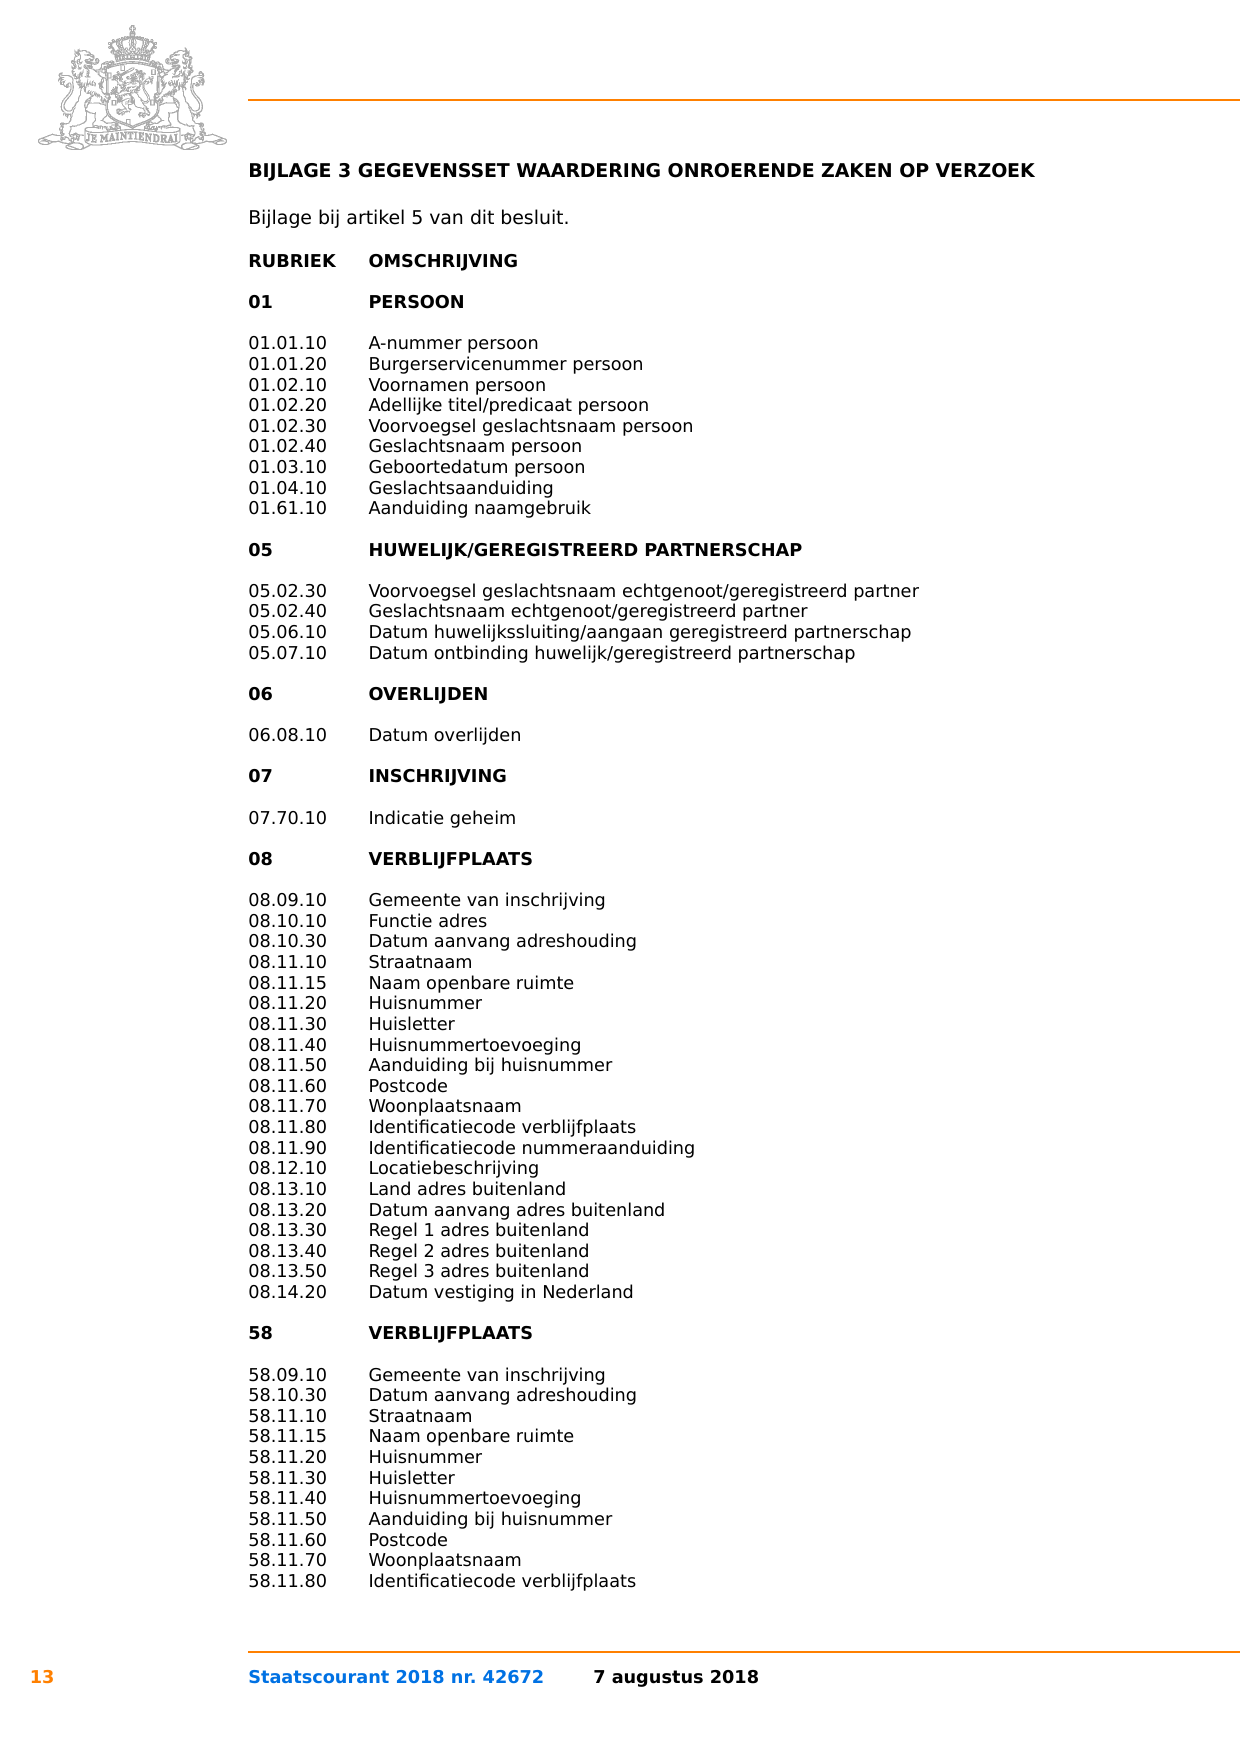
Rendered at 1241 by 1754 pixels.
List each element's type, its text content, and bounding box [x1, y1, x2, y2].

table_cell [248, 787, 362, 808]
table_cell Datum ontbinding huwelijk/geregistreerd partnerschap [363, 643, 1163, 663]
table_cell 06.08.10 [248, 725, 362, 746]
table_cell [363, 705, 1163, 725]
table_cell Aanduiding bij huisnummer [363, 1055, 1163, 1076]
table_cell 08.11.90 [248, 1138, 362, 1158]
table_cell 01.03.10 [248, 457, 362, 478]
table_cell Datum aanvang adreshouding [363, 1385, 1163, 1406]
table_cell Naam openbare ruimte [363, 1426, 1163, 1447]
table_cell 08.13.30 [248, 1220, 362, 1241]
table_cell Regel 1 adres buitenland [363, 1220, 1163, 1241]
table_cell 08.11.15 [248, 973, 362, 993]
table_cell Datum aanvang adreshouding [363, 931, 1163, 952]
table_cell 08.11.50 [248, 1055, 362, 1076]
table_cell Regel 3 adres buitenland [363, 1261, 1163, 1282]
table_cell [363, 663, 1163, 684]
table_cell A-nummer persoon [363, 333, 1163, 354]
table_cell Datum aanvang adres buitenland [363, 1200, 1163, 1220]
table_cell 07.70.10 [248, 808, 362, 828]
table_cell [248, 1303, 362, 1323]
table_cell 08.13.10 [248, 1179, 362, 1199]
table_cell Land adres buitenland [363, 1179, 1163, 1199]
table_cell HUWELIJK/GEREGISTREERD PARTNERSCHAP [363, 540, 1163, 560]
table_cell Datum overlijden [363, 725, 1163, 746]
table_cell [248, 313, 362, 333]
table_cell [248, 663, 362, 684]
table_header RUBRIEK [248, 251, 362, 271]
table_cell PERSOON [363, 292, 1163, 313]
table_cell Identificatiecode nummeraanduiding [363, 1138, 1163, 1158]
table_cell Identificatiecode verblijfplaats [363, 1571, 1163, 1591]
table_cell 01.02.10 [248, 375, 362, 395]
table_cell [363, 1344, 1163, 1364]
table_cell Huisnummer [363, 993, 1163, 1014]
table_cell 05.02.40 [248, 601, 362, 622]
table_cell 08.09.10 [248, 890, 362, 911]
picture [38, 25, 227, 150]
table_cell 05.02.30 [248, 581, 362, 601]
table_cell 58.11.10 [248, 1406, 362, 1426]
table_cell Gemeente van inschrijving [363, 890, 1163, 911]
table_cell 01.04.10 [248, 478, 362, 498]
table_cell Datum vestiging in Nederland [363, 1282, 1163, 1303]
table_cell [363, 787, 1163, 808]
table_cell 58.11.20 [248, 1447, 362, 1468]
table_cell [363, 1303, 1163, 1323]
table_cell Woonplaatsnaam [363, 1550, 1163, 1571]
table_cell Indicatie geheim [363, 808, 1163, 828]
table_cell [248, 519, 362, 539]
table_cell 01.02.40 [248, 436, 362, 457]
table_cell Huisletter [363, 1014, 1163, 1034]
table_cell Huisnummertoevoeging [363, 1488, 1163, 1509]
table_cell 01 [248, 292, 362, 313]
table_cell 08.11.60 [248, 1076, 362, 1096]
table_cell [363, 828, 1163, 849]
table_cell Voornamen persoon [363, 375, 1163, 395]
table_cell 01.61.10 [248, 498, 362, 519]
table_cell 08.11.30 [248, 1014, 362, 1034]
table_cell Huisletter [363, 1468, 1163, 1488]
table_cell Voorvoegsel geslachtsnaam echtgenoot/geregistreerd partner [363, 581, 1163, 601]
table_cell 01.01.10 [248, 333, 362, 354]
table_cell Gemeente van inschrijving [363, 1365, 1163, 1385]
table_cell [248, 828, 362, 849]
table_cell 08 [248, 849, 362, 869]
table_cell Huisnummertoevoeging [363, 1035, 1163, 1055]
table_cell [363, 519, 1163, 539]
table_cell OVERLIJDEN [363, 684, 1163, 704]
table_cell 58.11.30 [248, 1468, 362, 1488]
table_cell 58.11.50 [248, 1509, 362, 1529]
table_cell Geslachtsnaam echtgenoot/geregistreerd partner [363, 601, 1163, 622]
table_cell Aanduiding naamgebruik [363, 498, 1163, 519]
table_cell Aanduiding bij huisnummer [363, 1509, 1163, 1529]
table_cell 58.09.10 [248, 1365, 362, 1385]
table_cell Regel 2 adres buitenland [363, 1241, 1163, 1261]
table_cell Voorvoegsel geslachtsnaam persoon [363, 416, 1163, 436]
table_cell 08.13.50 [248, 1261, 362, 1282]
table_cell Functie adres [363, 911, 1163, 931]
table_cell 58.11.70 [248, 1550, 362, 1571]
table_cell 01.02.30 [248, 416, 362, 436]
table_cell [363, 560, 1163, 581]
table_cell 05.07.10 [248, 643, 362, 663]
table_cell [363, 746, 1163, 766]
table_cell Identificatiecode verblijfplaats [363, 1117, 1163, 1138]
table_cell 58.11.40 [248, 1488, 362, 1509]
table_cell 58.11.60 [248, 1530, 362, 1550]
table_cell 08.13.20 [248, 1200, 362, 1220]
table_cell 08.10.30 [248, 931, 362, 952]
table_cell [248, 746, 362, 766]
table_cell 08.12.10 [248, 1158, 362, 1179]
table_cell Geboortedatum persoon [363, 457, 1163, 478]
table_cell 08.11.10 [248, 952, 362, 973]
table_cell Straatnaam [363, 952, 1163, 973]
table_cell [248, 560, 362, 581]
table_cell VERBLIJFPLAATS [363, 849, 1163, 869]
table_cell 08.11.20 [248, 993, 362, 1014]
table_cell Naam openbare ruimte [363, 973, 1163, 993]
table_cell [363, 313, 1163, 333]
table_cell [363, 870, 1163, 890]
table_cell Postcode [363, 1530, 1163, 1550]
table_cell 05 [248, 540, 362, 560]
table_header OMSCHRIJVING [363, 251, 1163, 271]
table_cell Huisnummer [363, 1447, 1163, 1468]
table_cell [363, 271, 1163, 292]
table_cell 58.11.15 [248, 1426, 362, 1447]
table_cell [248, 1344, 362, 1364]
text Bijlage bij artikel 5 van dit besluit. [248, 207, 1163, 229]
table_cell 08.14.20 [248, 1282, 362, 1303]
table_cell Adellijke titel/predicaat persoon [363, 395, 1163, 416]
table_cell VERBLIJFPLAATS [363, 1323, 1163, 1344]
table_cell [248, 870, 362, 890]
table_cell 07 [248, 766, 362, 787]
table_cell [248, 705, 362, 725]
table_cell Burgerservicenummer persoon [363, 354, 1163, 374]
table_cell Straatnaam [363, 1406, 1163, 1426]
table_cell 58 [248, 1323, 362, 1344]
table_cell 08.11.70 [248, 1096, 362, 1117]
table_cell Postcode [363, 1076, 1163, 1096]
table_cell Woonplaatsnaam [363, 1096, 1163, 1117]
table_cell Datum huwelijkssluiting/aangaan geregistreerd partnerschap [363, 622, 1163, 643]
table_cell 08.11.80 [248, 1117, 362, 1138]
table_cell 05.06.10 [248, 622, 362, 643]
table_cell 58.10.30 [248, 1385, 362, 1406]
table_cell 01.01.20 [248, 354, 362, 374]
table_cell INSCHRIJVING [363, 766, 1163, 787]
table_cell 58.11.80 [248, 1571, 362, 1591]
subtitle BIJLAGE 3 GEGEVENSSET WAARDERING ONROERENDE ZAKEN OP VERZOEK [248, 160, 1163, 182]
table_cell 08.10.10 [248, 911, 362, 931]
table_cell 08.11.40 [248, 1035, 362, 1055]
table_cell 01.02.20 [248, 395, 362, 416]
table_cell 08.13.40 [248, 1241, 362, 1261]
table_cell Geslachtsnaam persoon [363, 436, 1163, 457]
table_cell 06 [248, 684, 362, 704]
table_cell Geslachtsaanduiding [363, 478, 1163, 498]
table_cell [248, 271, 362, 292]
table_cell Locatiebeschrijving [363, 1158, 1163, 1179]
